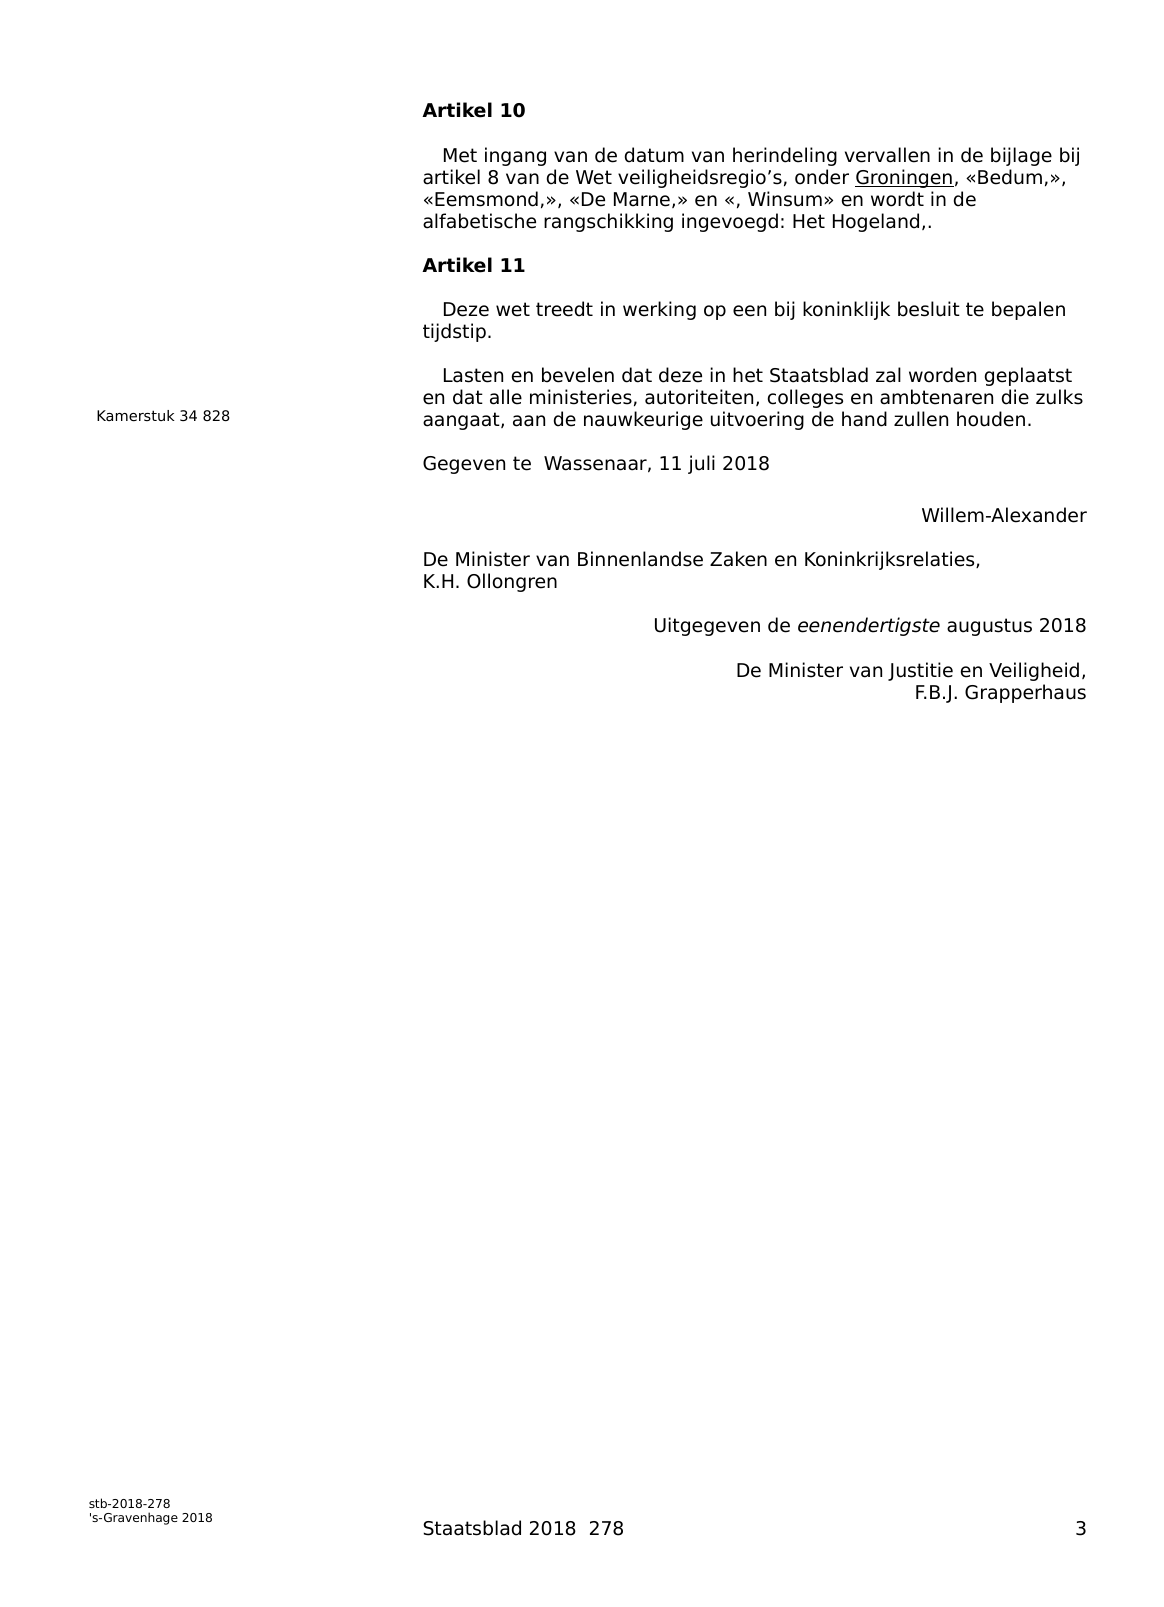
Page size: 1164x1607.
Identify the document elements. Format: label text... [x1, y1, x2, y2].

text De Minister van Binnenlandse Zaken en Koninkrijksrelaties, K.H. Ollongren [422, 549, 1087, 593]
text Willem-Alexander [422, 505, 1087, 527]
text Kamerstuk 34 828 [77, 408, 396, 425]
subtitle Artikel 10 [422, 100, 1087, 122]
text Lasten en bevelen dat deze in het Staatsblad zal worden geplaatst en dat alle ministeries, autoriteiten, colleges en ambtenaren die zulks aangaat, aan de nauwkeurige uitvoering de hand zullen houden. [422, 365, 1087, 431]
subtitle Artikel 11 [422, 255, 1087, 277]
text Gegeven te Wassenaar, 11 juli 2018 [422, 453, 1087, 475]
text De Minister van Justitie en Veiligheid, F.B.J. Grapperhaus [422, 659, 1087, 703]
text Met ingang van de datum van herindeling vervallen in de bijlage bij artikel 8 van de Wet veiligheidsregio’s, onder Groningen, «Bedum,», «Eemsmond,», «De Marne,» en «, Winsum» en wordt in de alfabetische rangschikking ingevoegd: Het Hogeland,. [422, 144, 1087, 232]
text Deze wet treedt in werking op een bij koninklijk besluit te bepalen tijdstip. [422, 299, 1087, 343]
text Uitgegeven de eenendertigste augustus 2018 [422, 615, 1087, 637]
text 's-Gravenhage 2018 [88, 1511, 323, 1525]
text stb-2018-278 [88, 1497, 323, 1511]
